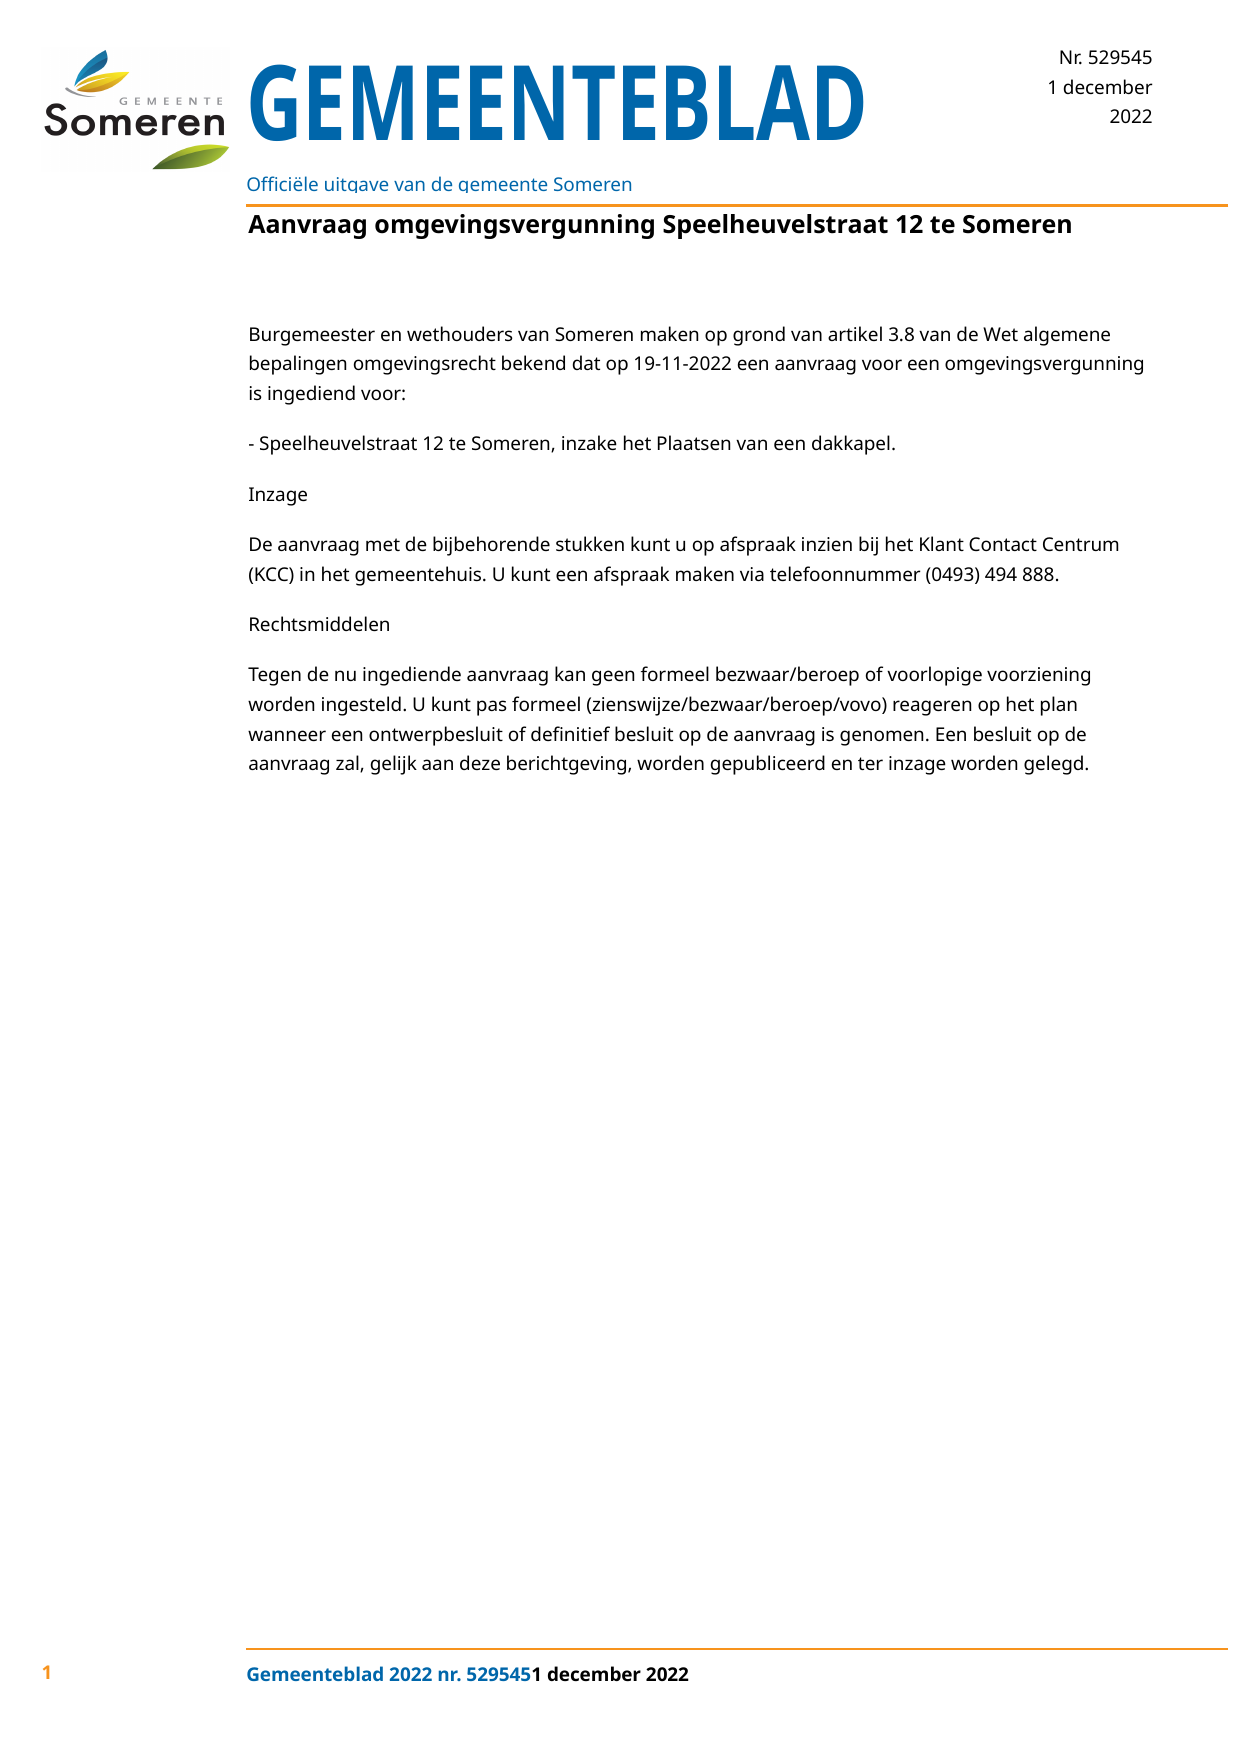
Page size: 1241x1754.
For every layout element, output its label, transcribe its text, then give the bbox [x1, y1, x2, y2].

picture [41, 47, 231, 172]
text Tegen de nu ingediende aanvraag kan geen formeel bezwaar/beroep of voorlopige voorziening worden ingesteld. U kunt pas formeel (zienswijze/bezwaar/beroep/vovo) reageren op het plan wanneer een ontwerpbesluit of definitief besluit op de aanvraag is genomen. Een besluit op de aanvraag zal, gelijk aan deze berichtgeving, worden gepubliceerd en ter inzage worden gelegd. [248, 662, 1152, 776]
text Burgemeester en wethouders van Someren maken op grond van artikel 3.8 van de Wet algemene bepalingen omgevingsrecht bekend dat op 19-11-2022 een aanvraag voor een omgevingsvergunning is ingediend voor: [248, 321, 1152, 406]
text Aanvraag omgevingsvergunning Speelheuvelstraat 12 te Someren [248, 207, 1152, 241]
text - Speelheuvelstraat 12 te Someren, inzake het Plaatsen van een dakkapel. [248, 430, 1152, 456]
text Rechtsmiddelen [248, 611, 1152, 637]
text Inzage [248, 481, 1152, 506]
text De aanvraag met de bijbehorende stukken kunt u op afspraak inzien bij het Klant Contact Centrum (KCC) in het gemeentehuis. U kunt een afspraak maken via telefoonnummer (0493) 494 888. [248, 531, 1152, 586]
